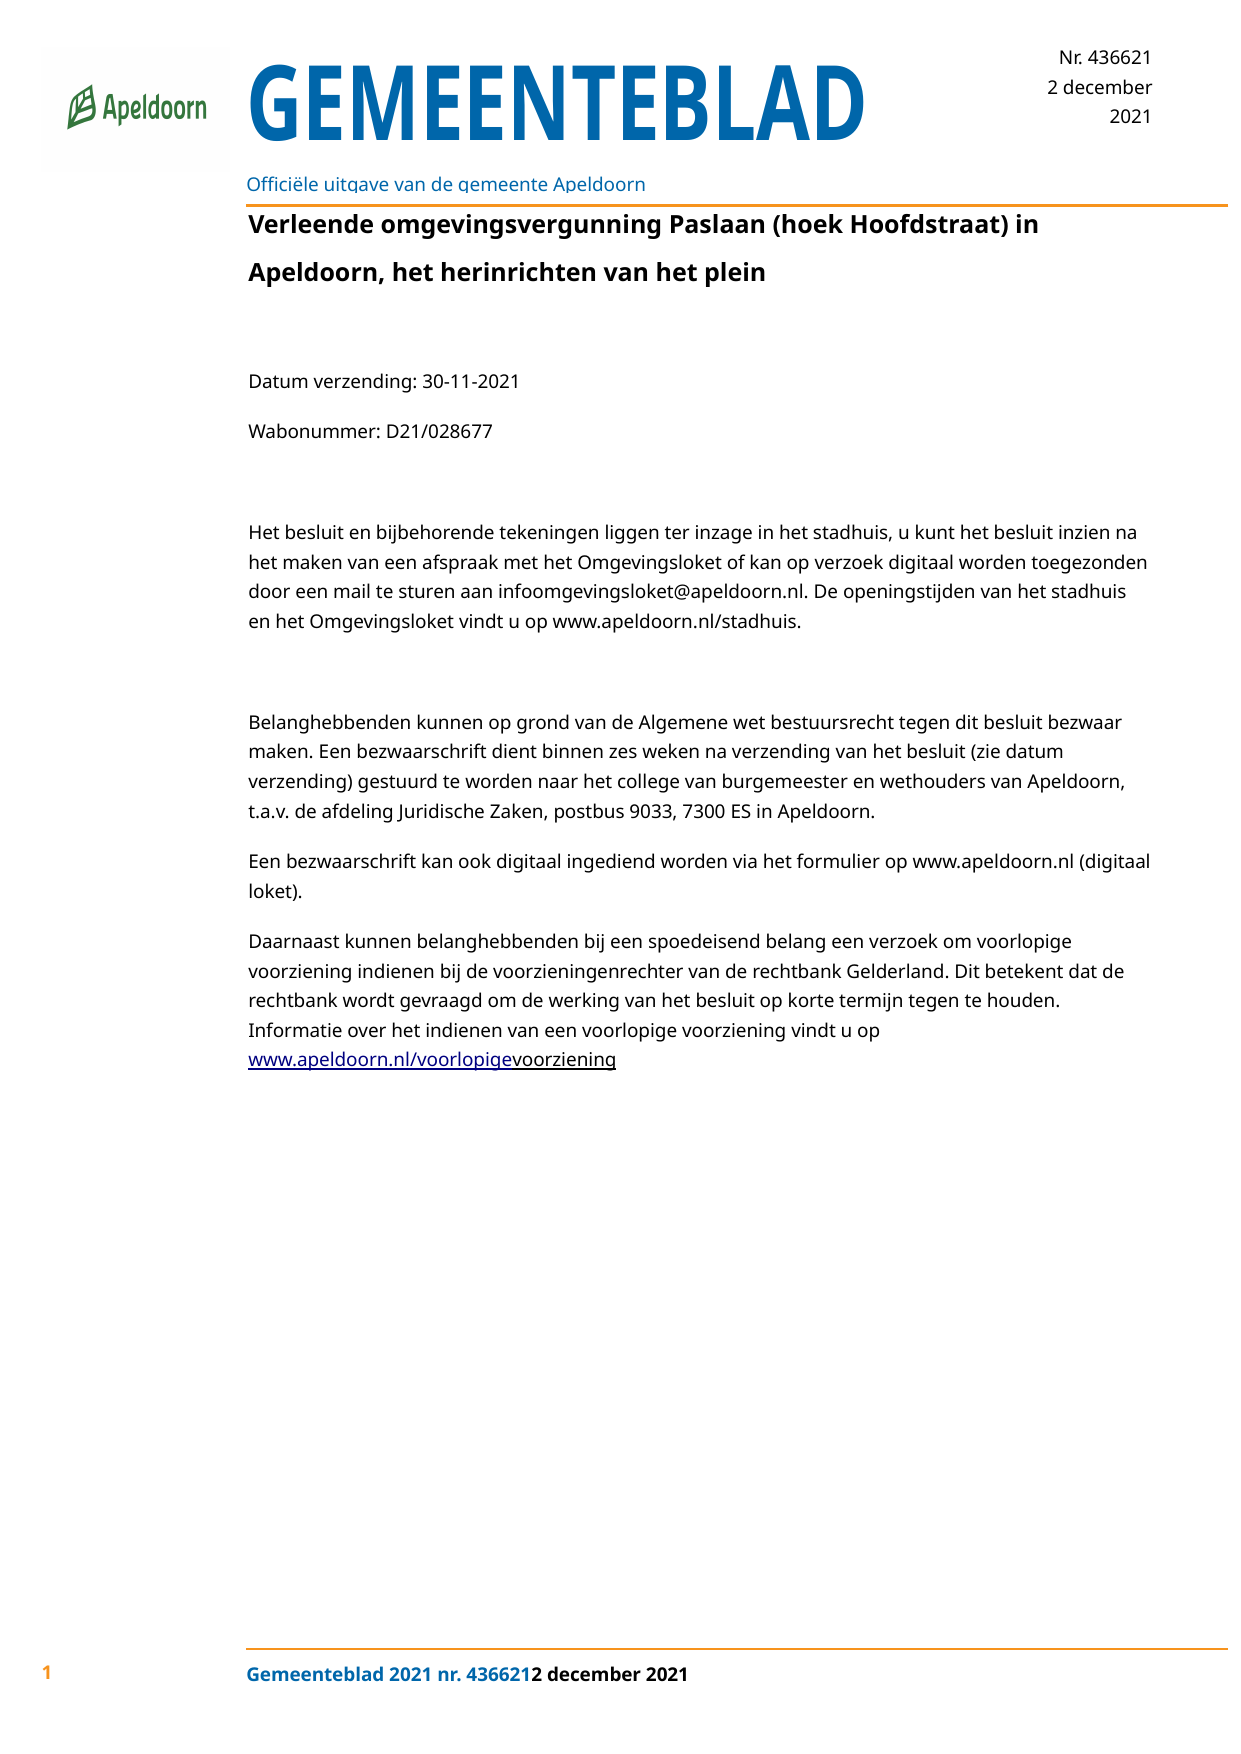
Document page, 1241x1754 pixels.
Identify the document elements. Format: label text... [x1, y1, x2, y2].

picture [41, 47, 231, 172]
text Daarnaast kunnen belanghebbenden bij een spoedeisend belang een verzoek om voorlopige voorziening indienen bij de voorzieningenrechter van de rechtbank Gelderland. Dit betekent dat de rechtbank wordt gevraagd om de werking van het besluit op korte termijn tegen te houden. Informatie over het indienen van een voorlopige voorziening vindt u op www.apeldoorn.nl/voorlopigevoorziening [248, 928, 1152, 1072]
text Wabonummer: D21/028677 [248, 419, 1152, 444]
text Datum verzending: 30-11-2021 [248, 368, 1152, 394]
text Een bezwaarschrift kan ook digitaal ingediend worden via het formulier op www.apeldoorn.nl (digitaal loket). [248, 848, 1152, 904]
text Het besluit en bijbehorende tekeningen liggen ter inzage in het stadhuis, u kunt het besluit inzien na het maken van een afspraak met het Omgevingsloket of kan op verzoek digitaal worden toegezonden door een mail te sturen aan infoomgevingsloket@apeldoorn.nl. De openingstijden van het stadhuis en het Omgevingsloket vindt u op www.apeldoorn.nl/stadhuis. [248, 519, 1152, 634]
text Verleende omgevingsvergunning Paslaan (hoek Hoofdstraat) in Apeldoorn, het herinrichten van het plein [248, 207, 1152, 288]
text Belanghebbenden kunnen op grond van de Algemene wet bestuursrecht tegen dit besluit bezwaar maken. Een bezwaarschrift dient binnen zes weken na verzending van het besluit (zie datum verzending) gestuurd te worden naar het college van burgemeester en wethouders van Apeldoorn, t.a.v. de afdeling Juridische Zaken, postbus 9033, 7300 ES in Apeldoorn. [248, 709, 1152, 824]
